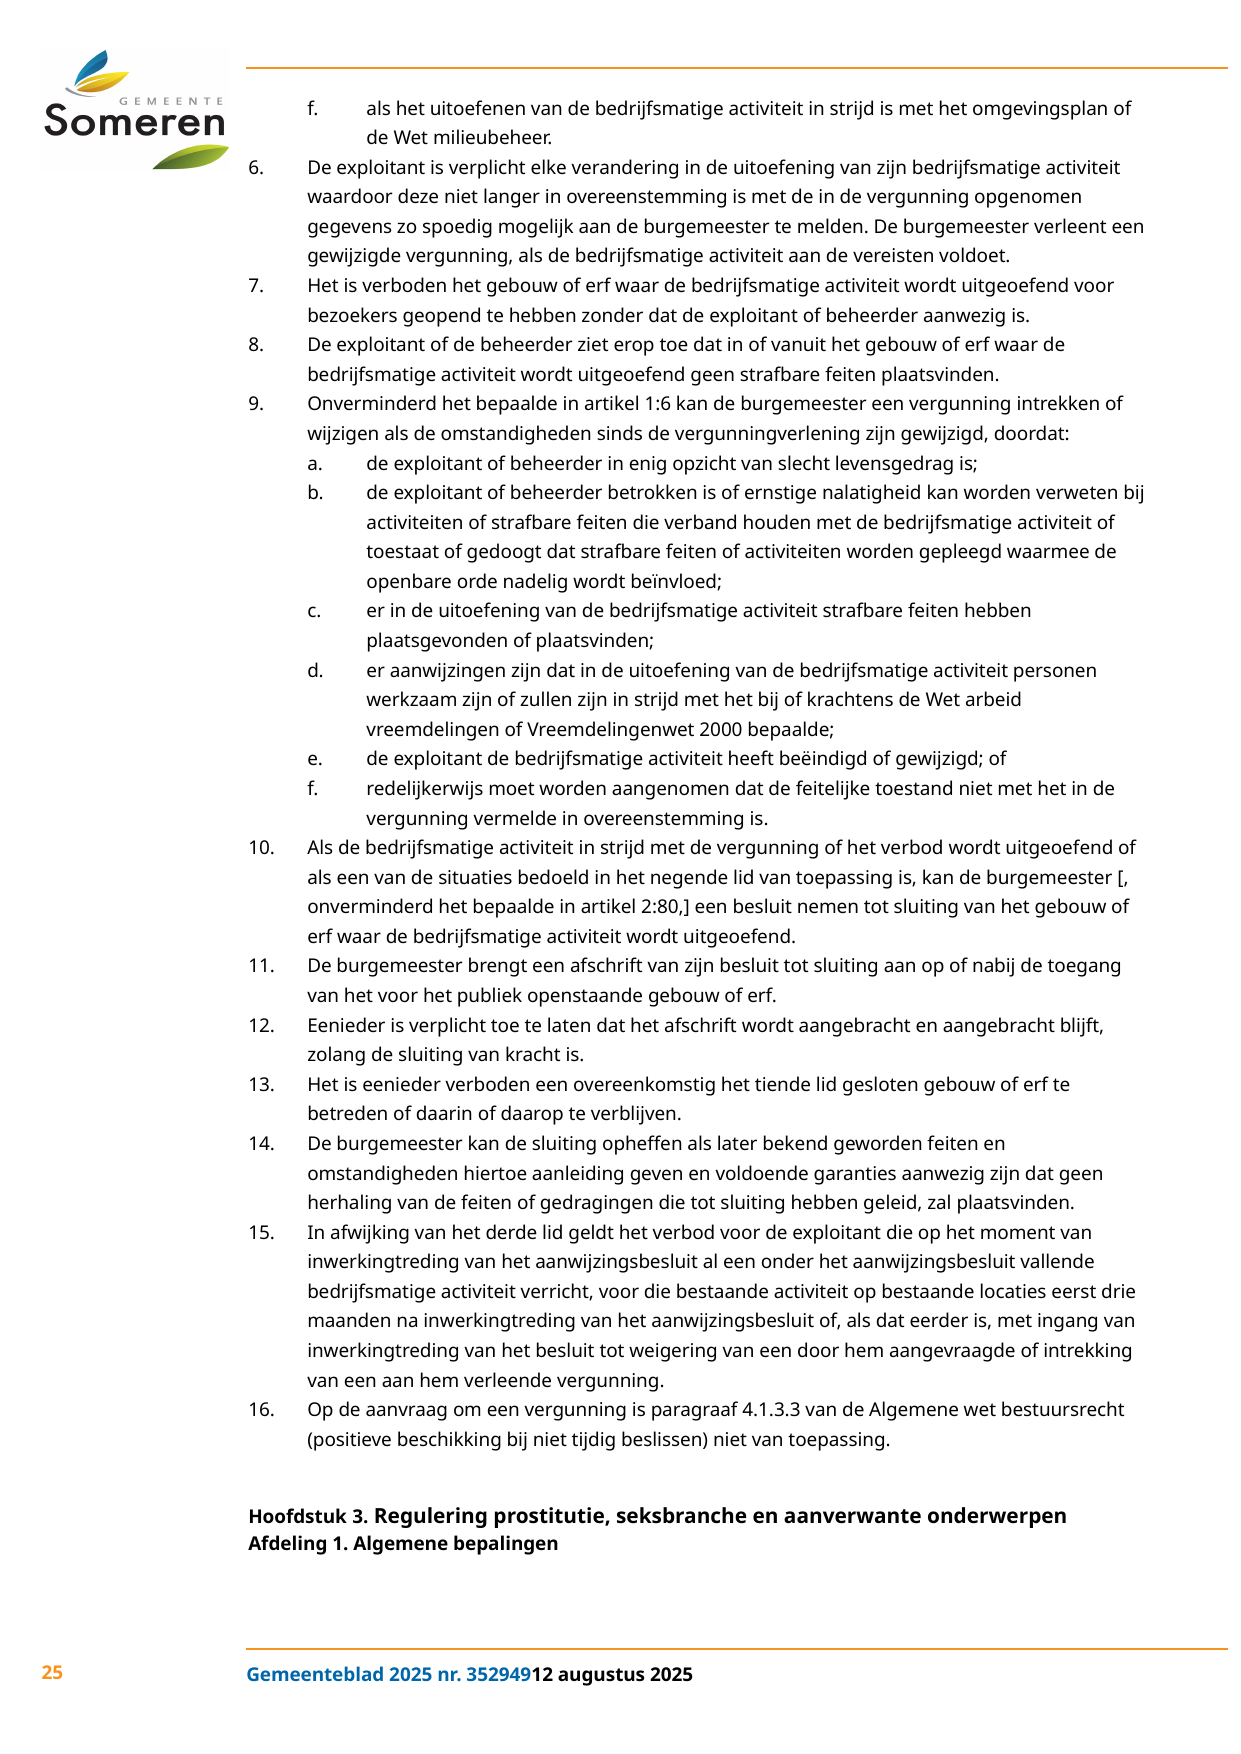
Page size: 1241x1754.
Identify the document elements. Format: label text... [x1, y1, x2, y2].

list Op de aanvraag om een vergunning is paragraaf 4.1.3.3 van de Algemene wet bestuursrecht (positieve beschikking bij niet tijdig beslissen) niet van toepassing. [248, 1396, 1152, 1452]
list Onverminderd het bepaalde in artikel 1:6 kan de burgemeester een vergunning intrekken of wijzigen als de omstandigheden sinds de vergunningverlening zijn gewijzigd, doordat: [248, 391, 1152, 446]
list De burgemeester kan de sluiting opheffen als later bekend geworden feiten en omstandigheden hiertoe aanleiding geven en voldoende garanties aanwezig zijn dat geen herhaling van de feiten of gedragingen die tot sluiting hebben geleid, zal plaatsvinden. [248, 1130, 1152, 1215]
list de exploitant of beheerder betrokken is of ernstige nalatigheid kan worden verweten bij activiteiten of strafbare feiten die verband houden met de bedrijfsmatige activiteit of toestaat of gedoogt dat strafbare feiten of activiteiten worden gepleegd waarmee de openbare orde nadelig wordt beïnvloed; [307, 479, 1152, 594]
list Als de bedrijfsmatige activiteit in strijd met de vergunning of het verbod wordt uitgeoefend of als een van de situaties bedoeld in het negende lid van toepassing is, kan de burgemeester [, onverminderd het bepaalde in artikel 2:80,] een besluit nemen tot sluiting van het gebouw of erf waar de bedrijfsmatige activiteit wordt uitgeoefend. [248, 834, 1152, 949]
list redelijkerwijs moet worden aangenomen dat de feitelijke toestand niet met het in de vergunning vermelde in overeenstemming is. [307, 775, 1152, 831]
list de exploitant of beheerder in enig opzicht van slecht levensgedrag is; [307, 450, 1152, 476]
list Het is eenieder verboden een overeenkomstig het tiende lid gesloten gebouw of erf te betreden of daarin of daarop te verblijven. [248, 1071, 1152, 1126]
picture [41, 47, 231, 172]
list Eenieder is verplicht toe te laten dat het afschrift wordt aangebracht en aangebracht blijft, zolang de sluiting van kracht is. [248, 1012, 1152, 1067]
list De exploitant is verplicht elke verandering in de uitoefening van zijn bedrijfsmatige activiteit waardoor deze niet langer in overeenstemming is met de in de vergunning opgenomen gegevens zo spoedig mogelijk aan de burgemeester te melden. De burgemeester verleent een gewijzigde vergunning, als de bedrijfsmatige activiteit aan de vereisten voldoet. [248, 154, 1152, 268]
list De exploitant of de beheerder ziet erop toe dat in of vanuit het gebouw of erf waar de bedrijfsmatige activiteit wordt uitgeoefend geen strafbare feiten plaatsvinden. [248, 331, 1152, 387]
list als het uitoefenen van de bedrijfsmatige activiteit in strijd is met het omgevingsplan of de Wet milieubeheer. [307, 95, 1152, 150]
list de exploitant de bedrijfsmatige activiteit heeft beëindigd of gewijzigd; of [307, 746, 1152, 771]
list In afwijking van het derde lid geldt het verbod voor de exploitant die op het moment van inwerkingtreding van het aanwijzingsbesluit al een onder het aanwijzingsbesluit vallende bedrijfsmatige activiteit verricht, voor die bestaande activiteit op bestaande locaties eerst drie maanden na inwerkingtreding van het aanwijzingsbesluit of, als dat eerder is, met ingang van inwerkingtreding van het besluit tot weigering van een door hem aangevraagde of intrekking van een aan hem verleende vergunning. [248, 1219, 1152, 1393]
list er in de uitoefening van de bedrijfsmatige activiteit strafbare feiten hebben plaatsgevonden of plaatsvinden; [307, 598, 1152, 653]
list De burgemeester brengt een afschrift van zijn besluit tot sluiting aan op of nabij de toegang van het voor het publiek openstaande gebouw of erf. [248, 953, 1152, 1008]
list Het is verboden het gebouw of erf waar de bedrijfsmatige activiteit wordt uitgeoefend voor bezoekers geopend te hebben zonder dat de exploitant of beheerder aanwezig is. [248, 272, 1152, 328]
text Hoofdstuk 3. Regulering prostitutie, seksbranche en aanverwante onderwerpen [248, 1501, 1152, 1530]
list er aanwijzingen zijn dat in de uitoefening van de bedrijfsmatige activiteit personen werkzaam zijn of zullen zijn in strijd met het bij of krachtens de Wet arbeid vreemdelingen of Vreemdelingenwet 2000 bepaalde; [307, 657, 1152, 742]
text Afdeling 1. Algemene bepalingen [248, 1530, 1152, 1555]
